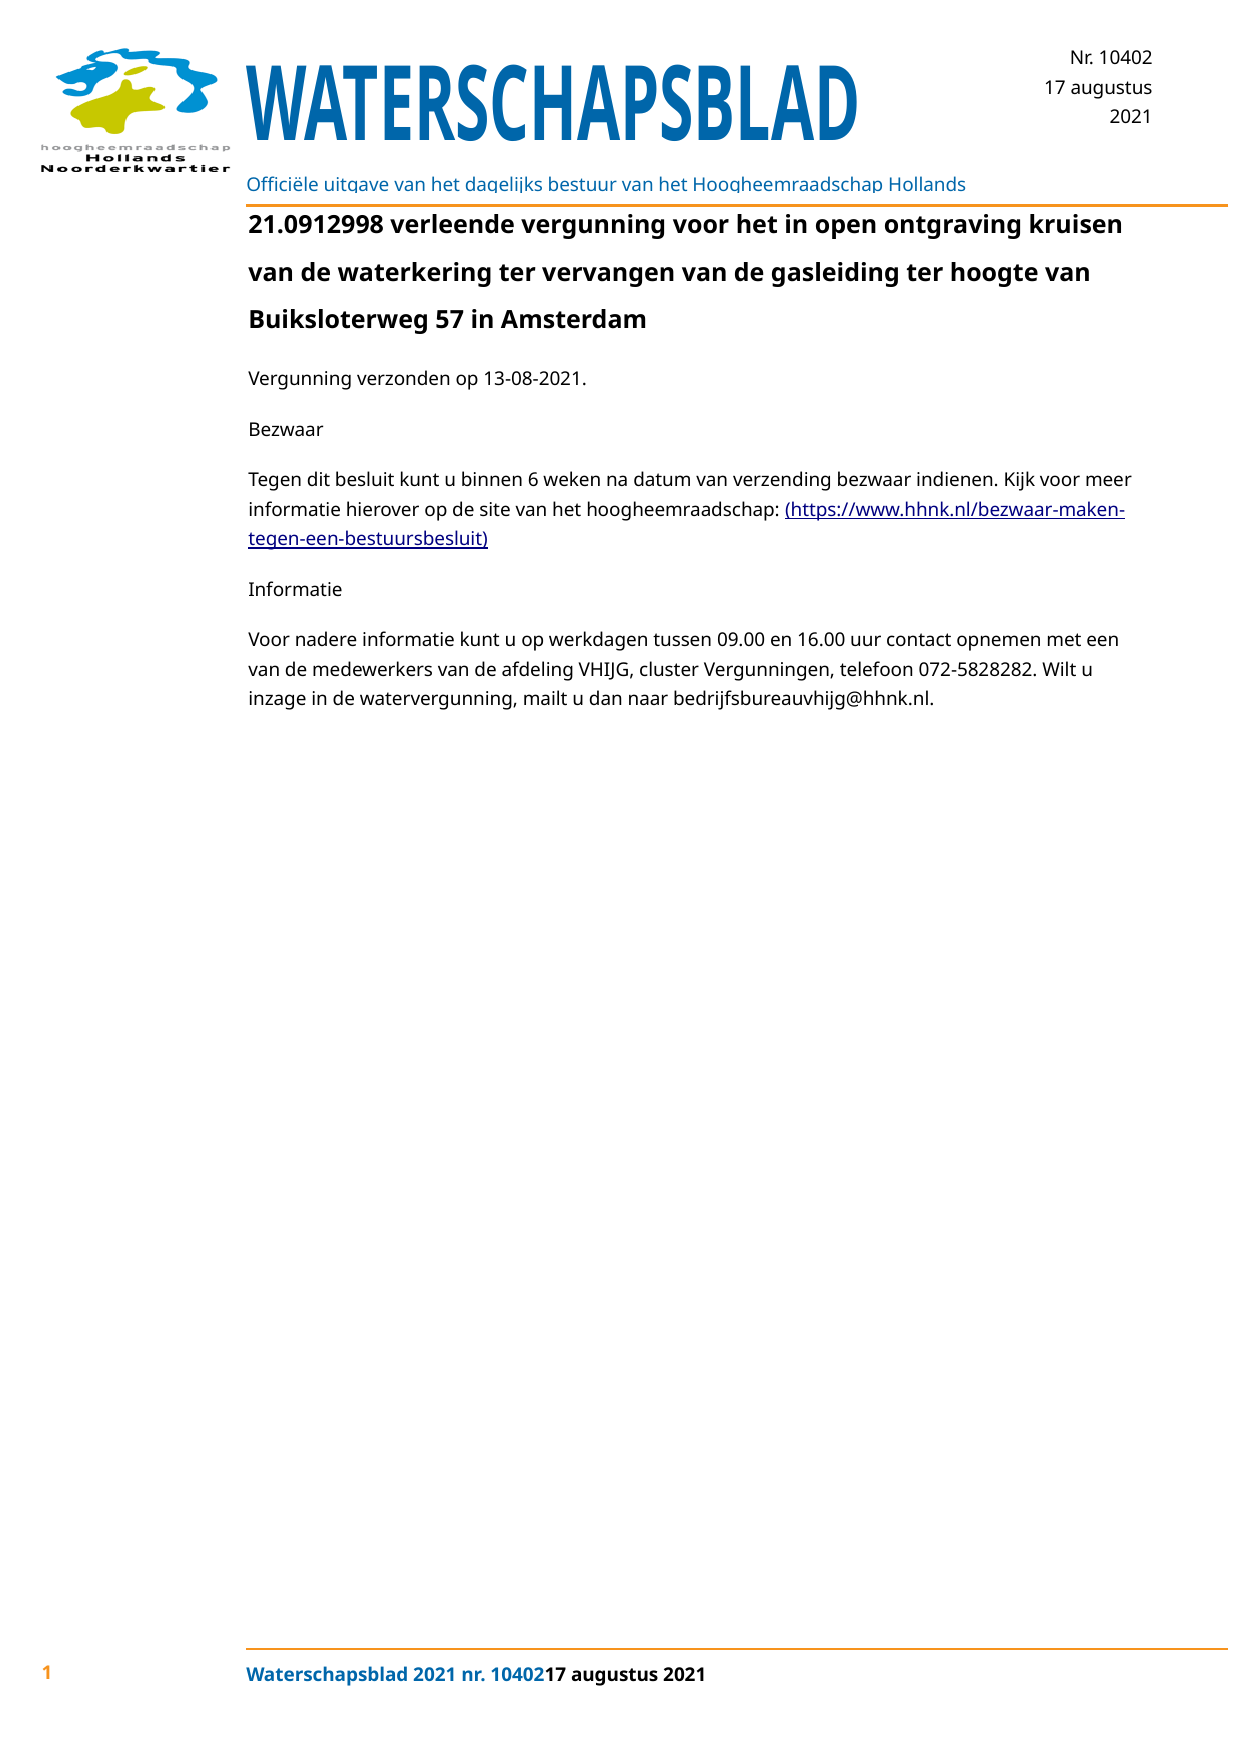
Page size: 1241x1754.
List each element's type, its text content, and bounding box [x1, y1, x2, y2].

text Voor nadere informatie kunt u op werkdagen tussen 09.00 en 16.00 uur contact opnemen met een van de medewerkers van de afdeling VHIJG, cluster Vergunningen, telefoon 072-5828282. Wilt u inzage in de watervergunning, mailt u dan naar bedrijfsbureauvhijg@hhnk.nl. [248, 626, 1152, 711]
text Vergunning verzonden op 13-08-2021. [248, 366, 1152, 391]
text Informatie [248, 576, 1152, 602]
picture [41, 47, 231, 172]
text Tegen dit besluit kunt u binnen 6 weken na datum van verzending bezwaar indienen. Kijk voor meer informatie hierover op de site van het hoogheemraadschap: (https://www.hhnk.nl/bezwaar-maken-tegen-een-bestuursbesluit) [248, 466, 1152, 551]
text 21.0912998 verleende vergunning voor het in open ontgraving kruisen van de waterkering ter vervangen van de gasleiding ter hoogte van Buiksloterweg 57 in Amsterdam [248, 207, 1152, 336]
text Bezwaar [248, 416, 1152, 442]
